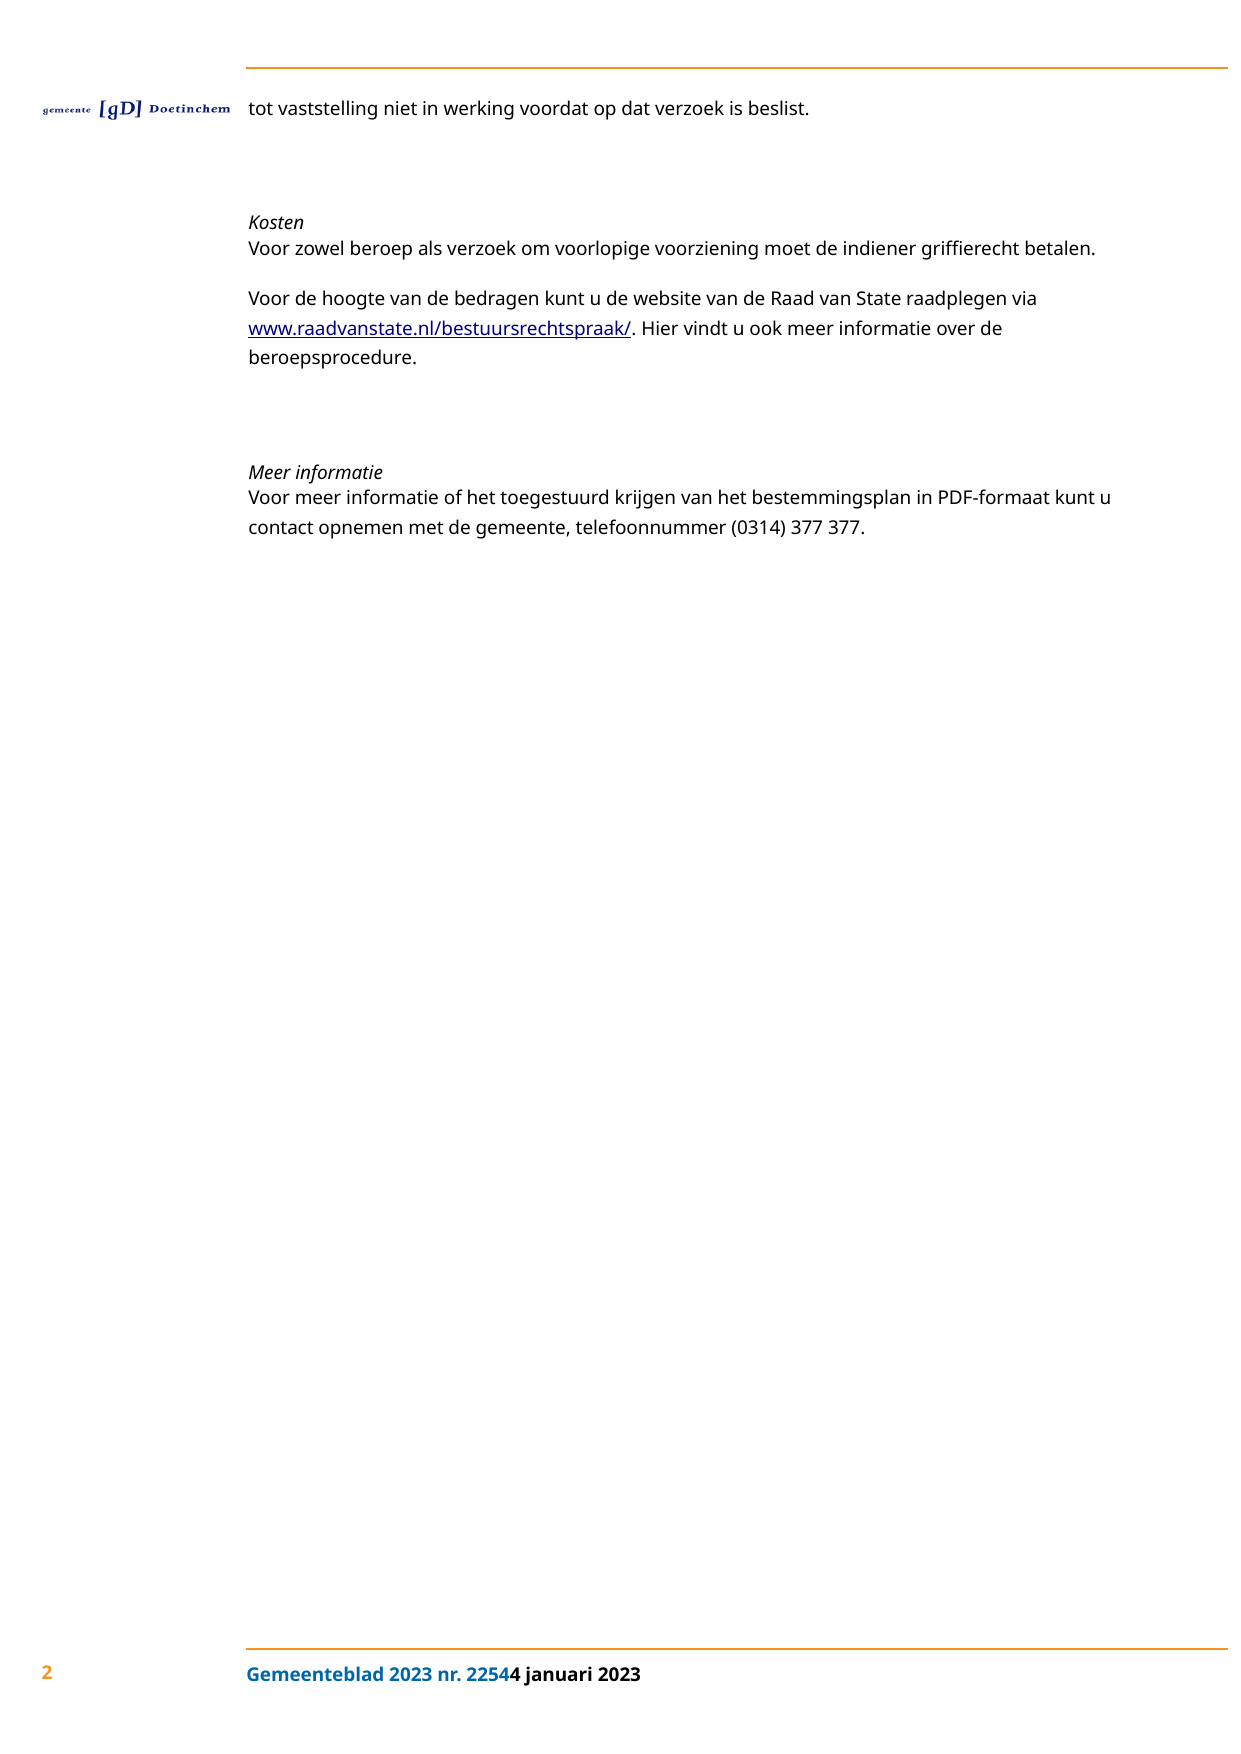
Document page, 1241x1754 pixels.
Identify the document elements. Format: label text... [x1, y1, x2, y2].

text tot vaststelling niet in werking voordat op dat verzoek is beslist. [248, 95, 1152, 121]
text Kosten [248, 209, 1152, 235]
text Voor zowel beroep als verzoek om voorlopige voorziening moet de indiener griffierecht betalen. [248, 235, 1152, 261]
text Voor meer informatie of het toegestuurd krijgen van het bestemmingsplan in PDF-formaat kunt u contact opnemen met de gemeente, telefoonnummer (0314) 377 377. [248, 484, 1152, 540]
text Voor de hoogte van de bedragen kunt u de website van de Raad van State raadplegen via www.raadvanstate.nl/bestuursrechtspraak/. Hier vindt u ook meer informatie over de beroepsprocedure. [248, 285, 1152, 370]
text Meer informatie [248, 459, 1152, 484]
picture [41, 47, 231, 172]
